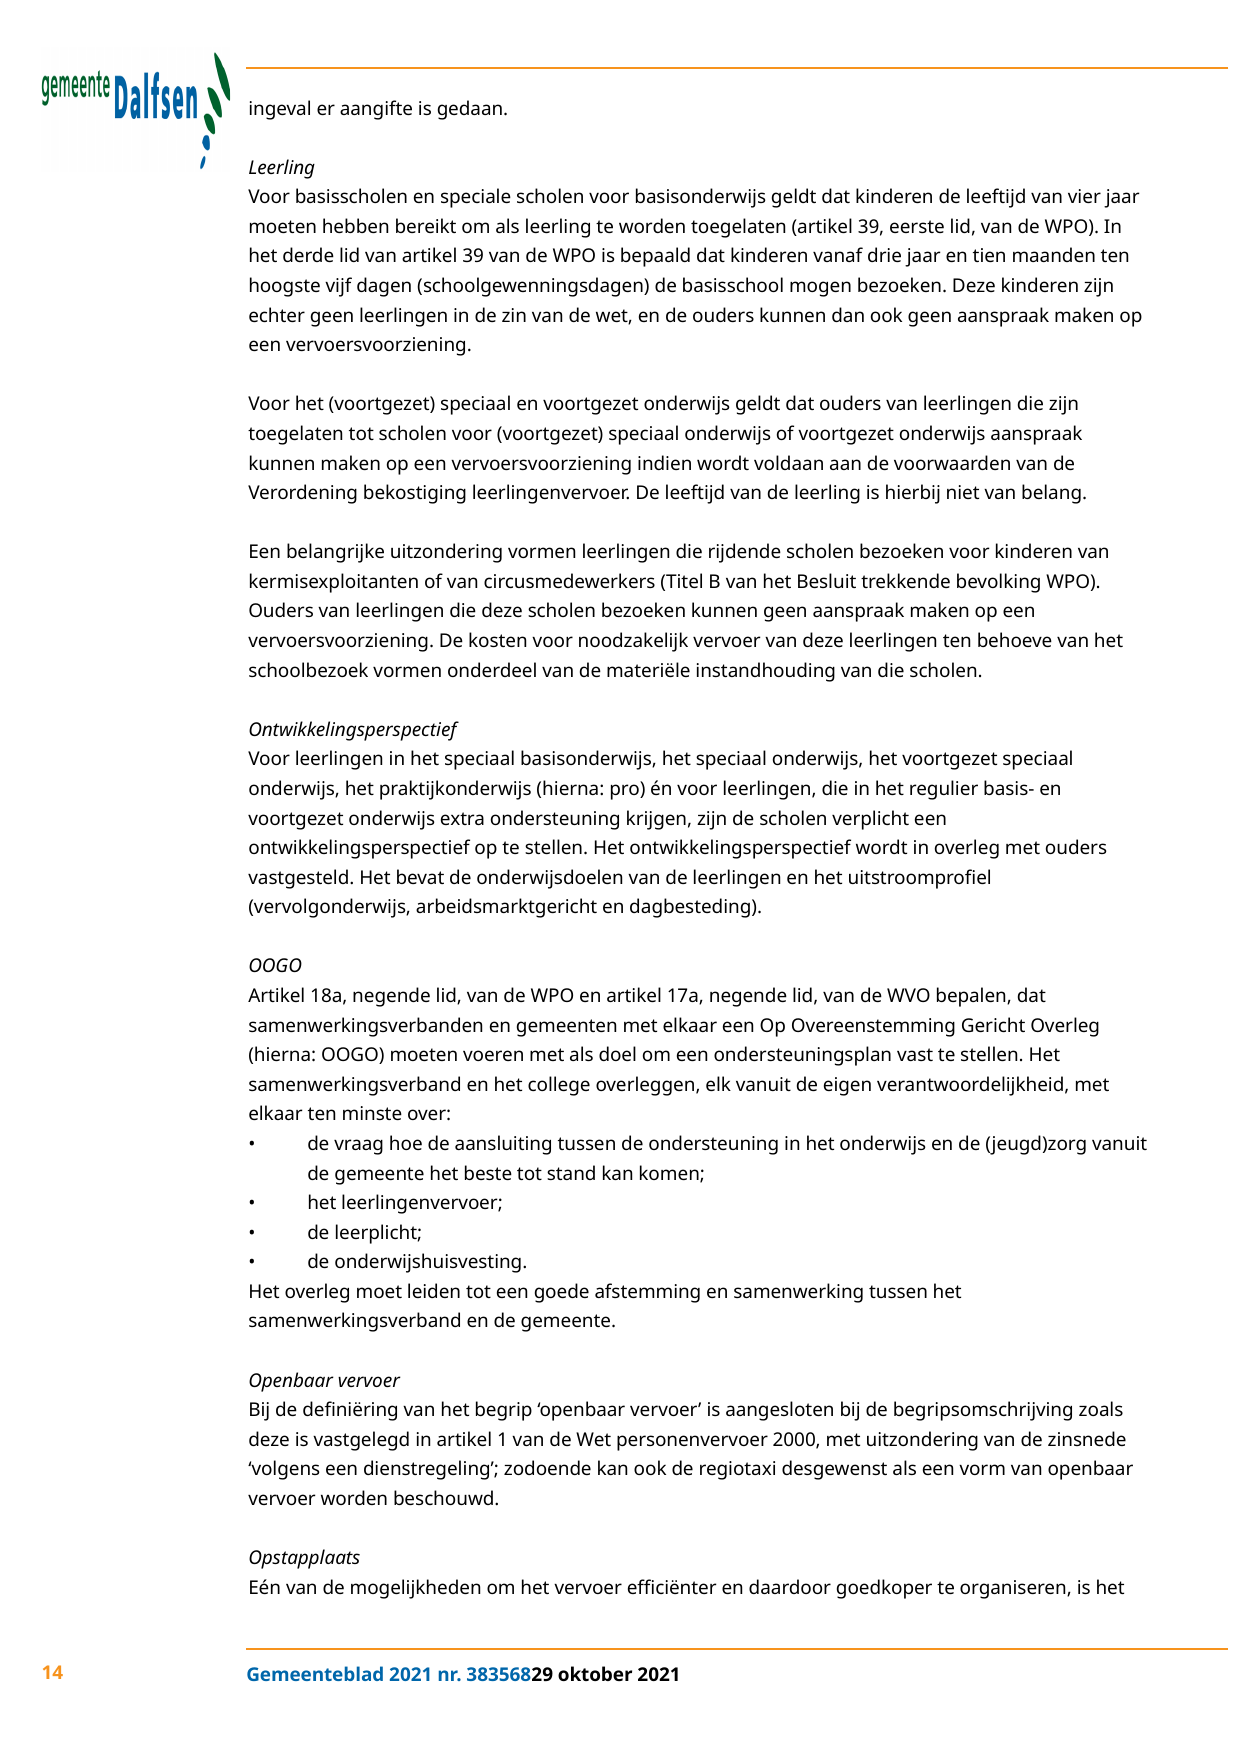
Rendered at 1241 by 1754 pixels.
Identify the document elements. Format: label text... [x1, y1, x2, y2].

text Een belangrijke uitzondering vormen leerlingen die rijdende scholen bezoeken voor kinderen van kermisexploitanten of van circusmedewerkers (Titel B van het Besluit trekkende bevolking WPO). Ouders van leerlingen die deze scholen bezoeken kunnen geen aanspraak maken op een vervoersvoorziening. De kosten voor noodzakelijk vervoer van deze leerlingen ten behoeve van het schoolbezoek vormen onderdeel van de materiële instandhouding van die scholen. [248, 538, 1152, 683]
text Voor het (voortgezet) speciaal en voortgezet onderwijs geldt dat ouders van leerlingen die zijn toegelaten tot scholen voor (voortgezet) speciaal onderwijs of voortgezet onderwijs aanspraak kunnen maken op een vervoersvoorziening indien wordt voldaan aan de voorwaarden van de Verordening bekostiging leerlingenvervoer. De leeftijd van de leerling is hierbij niet van belang. [248, 391, 1152, 505]
text Eén van de mogelijkheden om het vervoer efficiënter en daardoor goedkoper te organiseren, is het [248, 1574, 1152, 1600]
text ingeval er aangifte is gedaan. [248, 95, 1152, 121]
list de onderwijshuisvesting. [248, 1248, 1152, 1274]
list het leerlingenvervoer; [248, 1189, 1152, 1215]
text Artikel 18a, negende lid, van de WPO en artikel 17a, negende lid, van de WVO bepalen, dat samenwerkingsverbanden en gemeenten met elkaar een Op Overeenstemming Gericht Overleg (hierna: OOGO) moeten voeren met als doel om een ondersteuningsplan vast te stellen. Het samenwerkingsverband en het college overleggen, elk vanuit de eigen verantwoordelijkheid, met elkaar ten minste over: [248, 982, 1152, 1126]
text Opstapplaats [248, 1544, 1152, 1570]
text Het overleg moet leiden tot een goede afstemming en samenwerking tussen het samenwerkingsverband en de gemeente. [248, 1278, 1152, 1333]
text Leerling [248, 154, 1152, 180]
text Voor basisscholen en speciale scholen voor basisonderwijs geldt dat kinderen de leeftijd van vier jaar moeten hebben bereikt om als leerling te worden toegelaten (artikel 39, eerste lid, van de WPO). In het derde lid van artikel 39 van de WPO is bepaald dat kinderen vanaf drie jaar en tien maanden ten hoogste vijf dagen (schoolgewenningsdagen) de basisschool mogen bezoeken. Deze kinderen zijn echter geen leerlingen in de zin van de wet, en de ouders kunnen dan ook geen aanspraak maken op een vervoersvoorziening. [248, 183, 1152, 357]
list de vraag hoe de aansluiting tussen de ondersteuning in het onderwijs en de (jeugd)zorg vanuit de gemeente het beste tot stand kan komen; [248, 1130, 1152, 1186]
text Voor leerlingen in het speciaal basisonderwijs, het speciaal onderwijs, het voortgezet speciaal onderwijs, het praktijkonderwijs (hierna: pro) én voor leerlingen, die in het regulier basis- en voortgezet onderwijs extra ondersteuning krijgen, zijn de scholen verplicht een ontwikkelingsperspectief op te stellen. Het ontwikkelingsperspectief wordt in overleg met ouders vastgesteld. Het bevat de onderwijsdoelen van de leerlingen en het uitstroomprofiel (vervolgonderwijs, arbeidsmarktgericht en dagbesteding). [248, 746, 1152, 919]
text Ontwikkelingsperspectief [248, 716, 1152, 742]
picture [41, 47, 231, 172]
text Openbaar vervoer [248, 1367, 1152, 1393]
text Bij de definiëring van het begrip ‘openbaar vervoer’ is aangesloten bij de begripsomschrijving zoals deze is vastgelegd in artikel 1 van de Wet personenvervoer 2000, met uitzondering van de zinsnede ‘volgens een dienstregeling’; zodoende kan ook de regiotaxi desgewenst als een vorm van openbaar vervoer worden beschouwd. [248, 1396, 1152, 1511]
list de leerplicht; [248, 1219, 1152, 1245]
text OOGO [248, 953, 1152, 978]
